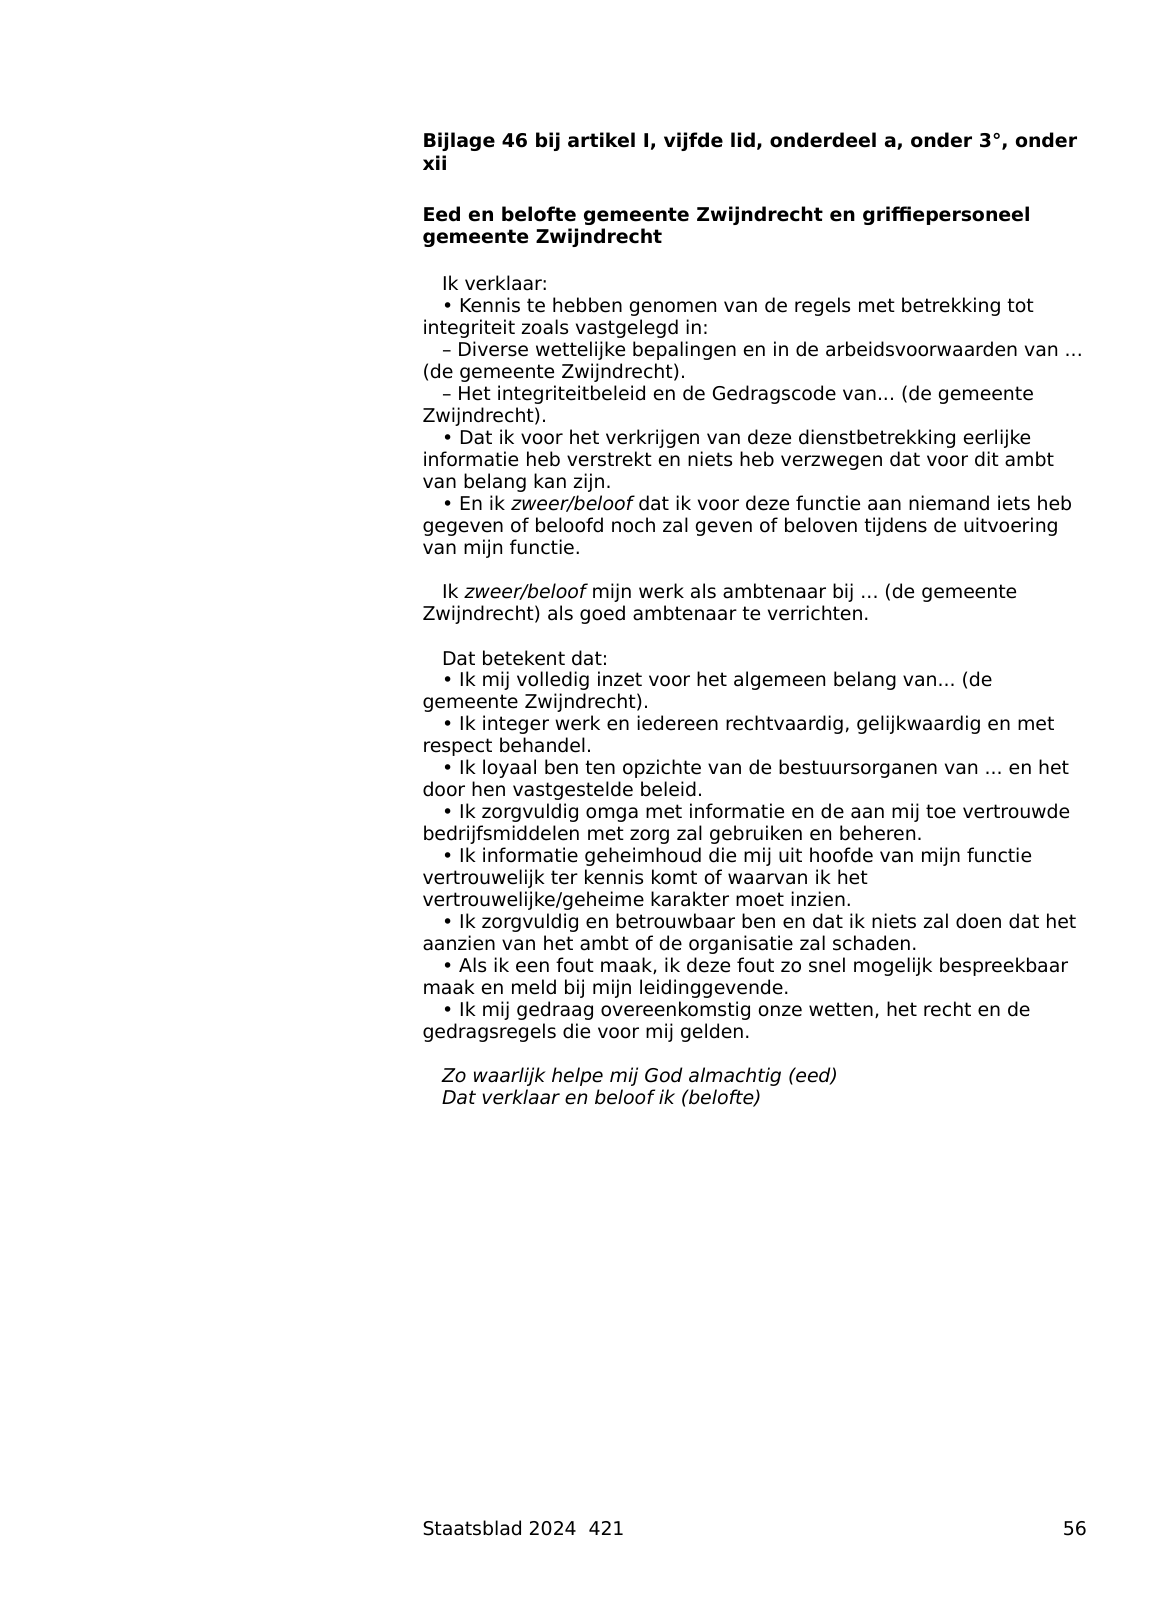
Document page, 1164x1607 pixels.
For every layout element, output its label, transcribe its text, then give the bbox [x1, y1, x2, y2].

text • Ik mij volledig inzet voor het algemeen belang van... (de gemeente Zwijndrecht). [422, 669, 1087, 713]
text • Ik zorgvuldig omga met informatie en de aan mij toe vertrouwde bedrijfsmiddelen met zorg zal gebruiken en beheren. [422, 801, 1087, 845]
text – Diverse wettelijke bepalingen en in de arbeidsvoorwaarden van ... (de gemeente Zwijndrecht). [422, 339, 1087, 383]
text • Als ik een fout maak, ik deze fout zo snel mogelijk bespreekbaar maak en meld bij mijn leidinggevende. [422, 955, 1087, 999]
text • Ik mij gedraag overeenkomstig onze wetten, het recht en de gedragsregels die voor mij gelden. [422, 999, 1087, 1043]
text • Ik integer werk en iedereen rechtvaardig, gelijkwaardig en met respect behandel. [422, 713, 1087, 757]
subtitle Bijlage 46 bij artikel I, vijfde lid, onderdeel a, onder 3°, onder xii [422, 130, 1087, 174]
text • Kennis te hebben genomen van de regels met betrekking tot integriteit zoals vastgelegd in: [422, 295, 1087, 339]
text • Ik loyaal ben ten opzichte van de bestuursorganen van ... en het door hen vastgestelde beleid. [422, 757, 1087, 801]
text Ik zweer/beloof mijn werk als ambtenaar bij ... (de gemeente Zwijndrecht) als goed ambtenaar te verrichten. [422, 581, 1087, 625]
text Zo waarlijk helpe mij God almachtig (eed) [422, 1065, 1087, 1087]
text Ik verklaar: [422, 273, 1087, 295]
text – Het integriteitbeleid en de Gedragscode van... (de gemeente Zwijndrecht). [422, 383, 1087, 427]
text Dat betekent dat: [422, 647, 1087, 669]
text • En ik zweer/beloof dat ik voor deze functie aan niemand iets heb gegeven of beloofd noch zal geven of beloven tijdens de uitvoering van mijn functie. [422, 493, 1087, 559]
text • Ik informatie geheimhoud die mij uit hoofde van mijn functie vertrouwelijk ter kennis komt of waarvan ik het vertrouwelijke/geheime karakter moet inzien. [422, 845, 1087, 911]
text • Dat ik voor het verkrijgen van deze dienstbetrekking eerlijke informatie heb verstrekt en niets heb verzwegen dat voor dit ambt van belang kan zijn. [422, 427, 1087, 493]
text • Ik zorgvuldig en betrouwbaar ben en dat ik niets zal doen dat het aanzien van het ambt of de organisatie zal schaden. [422, 911, 1087, 955]
text Dat verklaar en beloof ik (belofte) [422, 1087, 1087, 1109]
subtitle Eed en belofte gemeente Zwijndrecht en griffiepersoneel gemeente Zwijndrecht [422, 204, 1087, 248]
